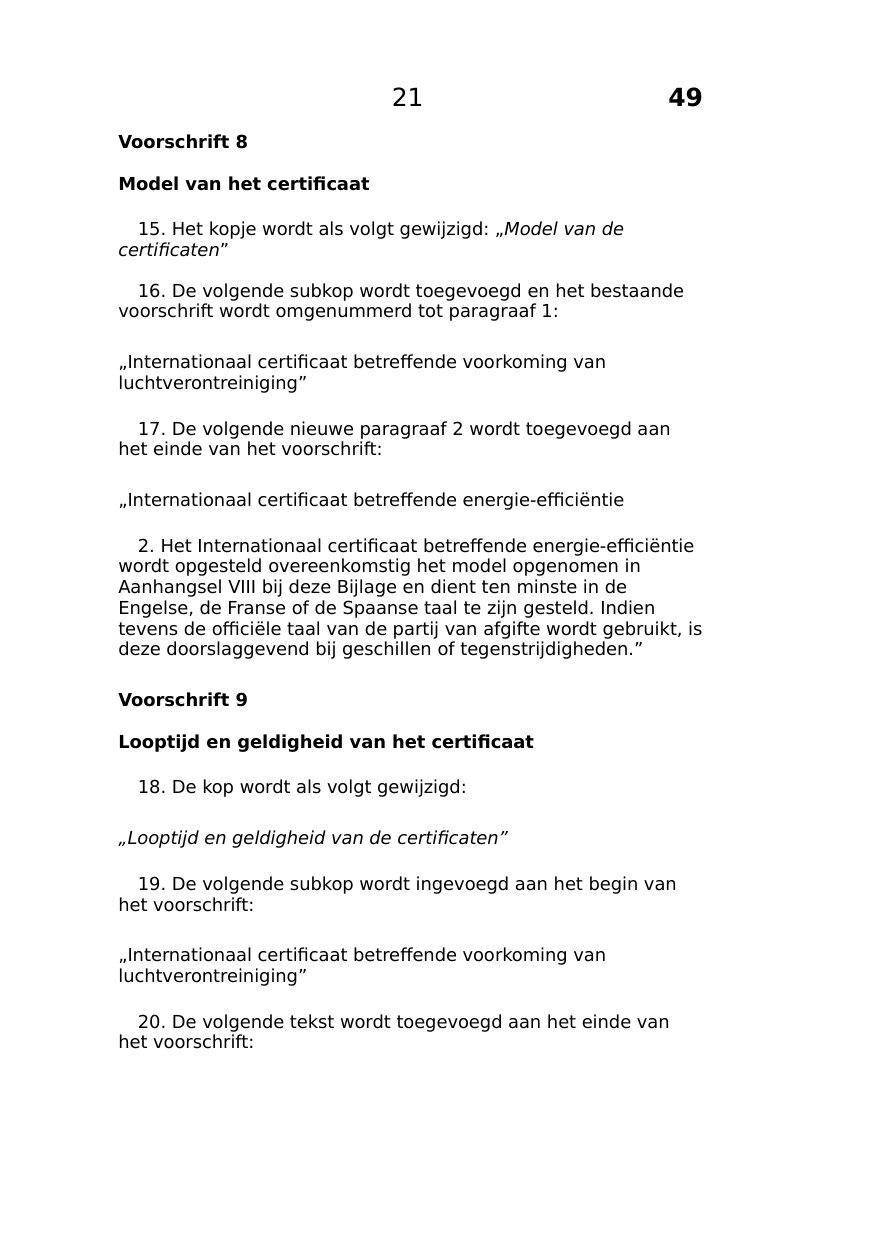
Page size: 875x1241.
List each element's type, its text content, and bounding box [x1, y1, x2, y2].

text 15. Het kopje wordt als volgt gewijzigd: „Model van de certificaten” [118, 219, 703, 261]
subtitle Voorschrift 9 Looptijd en geldigheid van het certificaat [118, 690, 703, 752]
subtitle „Internationaal certificaat betreffende voorkoming van luchtverontreiniging” [118, 352, 703, 393]
subtitle „Internationaal certificaat betreffende energie-efficiëntie [118, 490, 703, 511]
text 18. De kop wordt als volgt gewijzigd: [118, 777, 703, 798]
text 16. De volgende subkop wordt toegevoegd en het bestaande voorschrift wordt omgenummerd tot paragraaf 1: [118, 281, 703, 322]
text 19. De volgende subkop wordt ingevoegd aan het begin van het voorschrift: [118, 874, 703, 915]
subtitle „Internationaal certificaat betreffende voorkoming van luchtverontreiniging” [118, 945, 703, 987]
text 20. De volgende tekst wordt toegevoegd aan het einde van het voorschrift: [118, 1012, 703, 1053]
subtitle Voorschrift 8 Model van het certificaat [118, 132, 703, 194]
text 2. Het Internationaal certificaat betreffende energie-efficiëntie wordt opgesteld overeenkomstig het model opgenomen in Aanhangsel VIII bij deze Bijlage en dient ten minste in de Engelse, de Franse of de Spaanse taal te zijn gesteld. Indien tevens de officiële taal van de partij van afgifte wordt gebruikt, is deze doorslaggevend bij geschillen of tegenstrijdigheden.” [118, 536, 703, 660]
text 17. De volgende nieuwe paragraaf 2 wordt toegevoegd aan het einde van het voorschrift: [118, 418, 703, 460]
subtitle „Looptijd en geldigheid van de certificaten” [118, 828, 703, 849]
